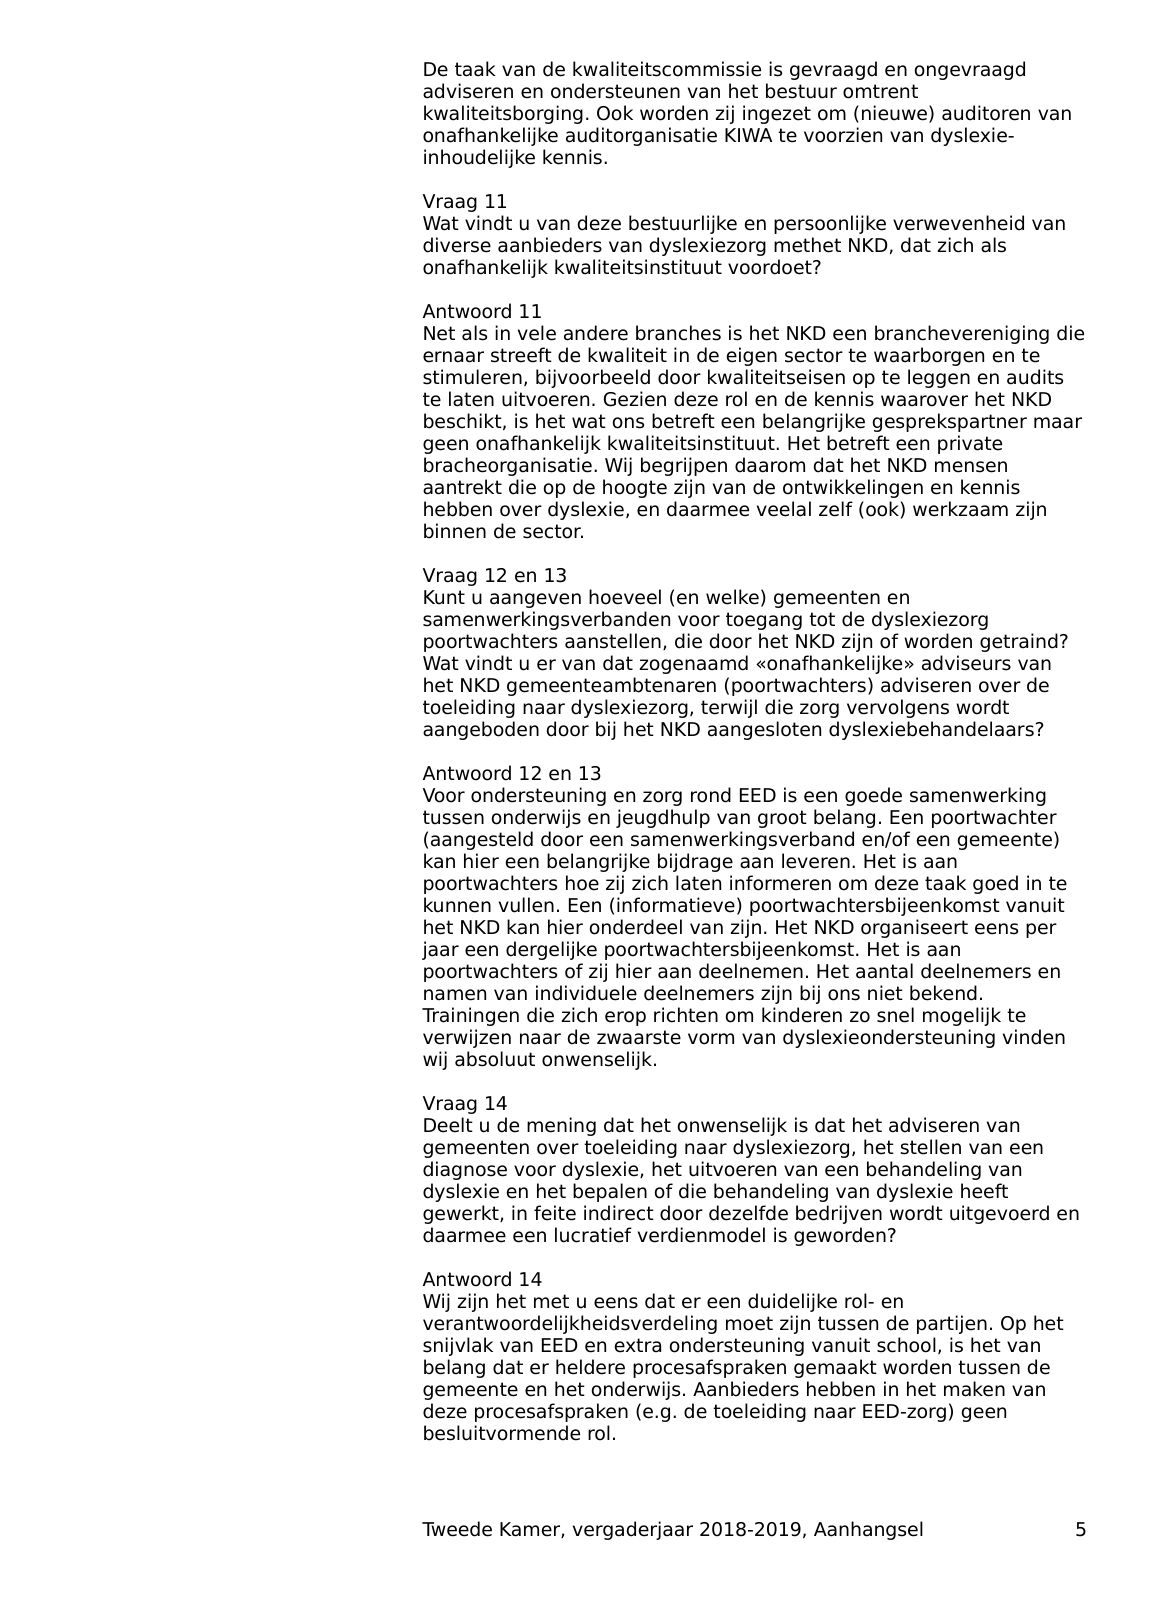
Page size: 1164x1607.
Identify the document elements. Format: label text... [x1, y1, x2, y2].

text Wat vindt u er van dat zogenaamd «onafhankelijke» adviseurs van het NKD gemeenteambtenaren (poortwachters) adviseren over de toeleiding naar dyslexiezorg, terwijl die zorg vervolgens wordt aangeboden door bij het NKD aangesloten dyslexiebehandelaars? [422, 653, 1087, 741]
text Vraag 14 [422, 1093, 1087, 1115]
text Deelt u de mening dat het onwenselijk is dat het adviseren van gemeenten over toeleiding naar dyslexiezorg, het stellen van een diagnose voor dyslexie, het uitvoeren van een behandeling van dyslexie en het bepalen of die behandeling van dyslexie heeft gewerkt, in feite indirect door dezelfde bedrijven wordt uitgevoerd en daarmee een lucratief verdienmodel is geworden? [422, 1115, 1087, 1247]
text Antwoord 11 [422, 301, 1087, 323]
text Wat vindt u van deze bestuurlijke en persoonlijke verwevenheid van diverse aanbieders van dyslexiezorg methet NKD, dat zich als onafhankelijk kwaliteitsinstituut voordoet? [422, 213, 1087, 279]
text Vraag 11 [422, 191, 1087, 213]
text Antwoord 12 en 13 [422, 763, 1087, 785]
text Antwoord 14 [422, 1269, 1087, 1291]
text Wij zijn het met u eens dat er een duidelijke rol- en verantwoordelijkheidsverdeling moet zijn tussen de partijen. Op het snijvlak van EED en extra ondersteuning vanuit school, is het van belang dat er heldere procesafspraken gemaakt worden tussen de gemeente en het onderwijs. Aanbieders hebben in het maken van deze procesafspraken (e.g. de toeleiding naar EED-zorg) geen besluitvormende rol. [422, 1291, 1087, 1445]
text De taak van de kwaliteitscommissie is gevraagd en ongevraagd adviseren en ondersteunen van het bestuur omtrent kwaliteitsborging. Ook worden zij ingezet om (nieuwe) auditoren van onafhankelijke auditorganisatie KIWA te voorzien van dyslexie-inhoudelijke kennis. [422, 59, 1087, 169]
text Trainingen die zich erop richten om kinderen zo snel mogelijk te verwijzen naar de zwaarste vorm van dyslexieondersteuning vinden wij absoluut onwenselijk. [422, 1005, 1087, 1071]
text Voor ondersteuning en zorg rond EED is een goede samenwerking tussen onderwijs en jeugdhulp van groot belang. Een poortwachter (aangesteld door een samenwerkingsverband en/of een gemeente) kan hier een belangrijke bijdrage aan leveren. Het is aan poortwachters hoe zij zich laten informeren om deze taak goed in te kunnen vullen. Een (informatieve) poortwachtersbijeenkomst vanuit het NKD kan hier onderdeel van zijn. Het NKD organiseert eens per jaar een dergelijke poortwachtersbijeenkomst. Het is aan poortwachters of zij hier aan deelnemen. Het aantal deelnemers en namen van individuele deelnemers zijn bij ons niet bekend. [422, 785, 1087, 1005]
text Vraag 12 en 13 [422, 565, 1087, 587]
text Net als in vele andere branches is het NKD een branchevereniging die ernaar streeft de kwaliteit in de eigen sector te waarborgen en te stimuleren, bijvoorbeeld door kwaliteitseisen op te leggen en audits te laten uitvoeren. Gezien deze rol en de kennis waarover het NKD beschikt, is het wat ons betreft een belangrijke gesprekspartner maar geen onafhankelijk kwaliteitsinstituut. Het betreft een private bracheorganisatie. Wij begrijpen daarom dat het NKD mensen aantrekt die op de hoogte zijn van de ontwikkelingen en kennis hebben over dyslexie, en daarmee veelal zelf (ook) werkzaam zijn binnen de sector. [422, 323, 1087, 543]
text Kunt u aangeven hoeveel (en welke) gemeenten en samenwerkingsverbanden voor toegang tot de dyslexiezorg poortwachters aanstellen, die door het NKD zijn of worden getraind? [422, 587, 1087, 653]
